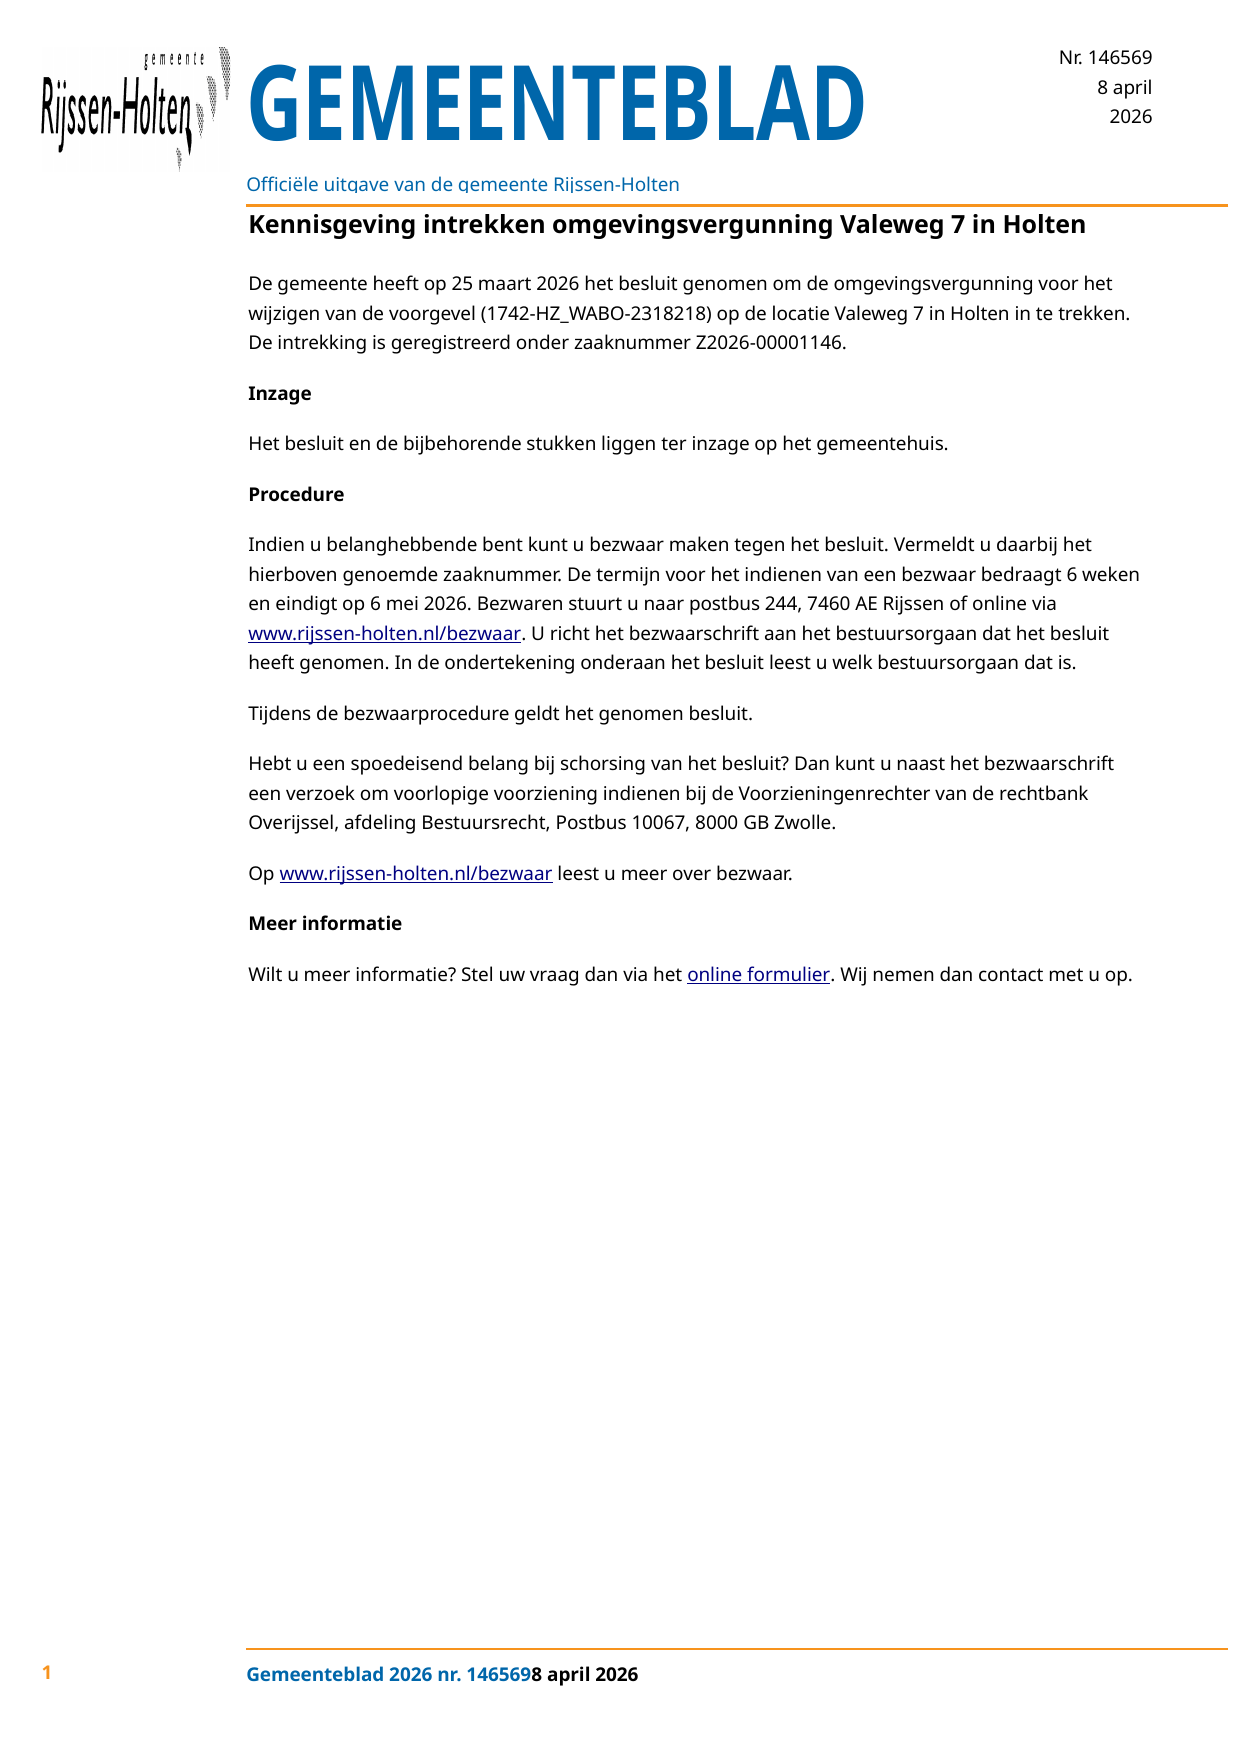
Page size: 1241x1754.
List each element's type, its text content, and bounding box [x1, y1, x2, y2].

text Indien u belanghebbende bent kunt u bezwaar maken tegen het besluit. Vermeldt u daarbij het hierboven genoemde zaaknummer. De termijn voor het indienen van een bezwaar bedraagt 6 weken en eindigt op 6 mei 2026. Bezwaren stuurt u naar postbus 244, 7460 AE Rijssen of online via www.rijssen-holten.nl/bezwaar. U richt het bezwaarschrift aan het bestuursorgaan dat het besluit heeft genomen. In de ondertekening onderaan het besluit leest u welk bestuursorgaan dat is. [248, 531, 1152, 675]
text De gemeente heeft op 25 maart 2026 het besluit genomen om de omgevingsvergunning voor het wijzigen van de voorgevel (1742-HZ_WABO-2318218) op de locatie Valeweg 7 in Holten in te trekken. De intrekking is geregistreerd onder zaaknummer Z2026-00001146. [248, 270, 1152, 355]
picture [41, 47, 231, 172]
text Wilt u meer informatie? Stel uw vraag dan via het online formulier. Wij nemen dan contact met u op. [248, 961, 1152, 986]
text Hebt u een spoedeisend belang bij schorsing van het besluit? Dan kunt u naast het bezwaarschrift een verzoek om voorlopige voorziening indienen bij de Voorzieningenrechter van de rechtbank Overijssel, afdeling Bestuursrecht, Postbus 10067, 8000 GB Zwolle. [248, 750, 1152, 835]
text Tijdens de bezwaarprocedure geldt het genomen besluit. [248, 700, 1152, 726]
text Op www.rijssen-holten.nl/bezwaar leest u meer over bezwaar. [248, 860, 1152, 886]
text Kennisgeving intrekken omgevingsvergunning Valeweg 7 in Holten [248, 207, 1152, 241]
text Inzage [248, 380, 1152, 406]
text Meer informatie [248, 910, 1152, 936]
text Procedure [248, 481, 1152, 506]
text Het besluit en de bijbehorende stukken liggen ter inzage op het gemeentehuis. [248, 430, 1152, 456]
